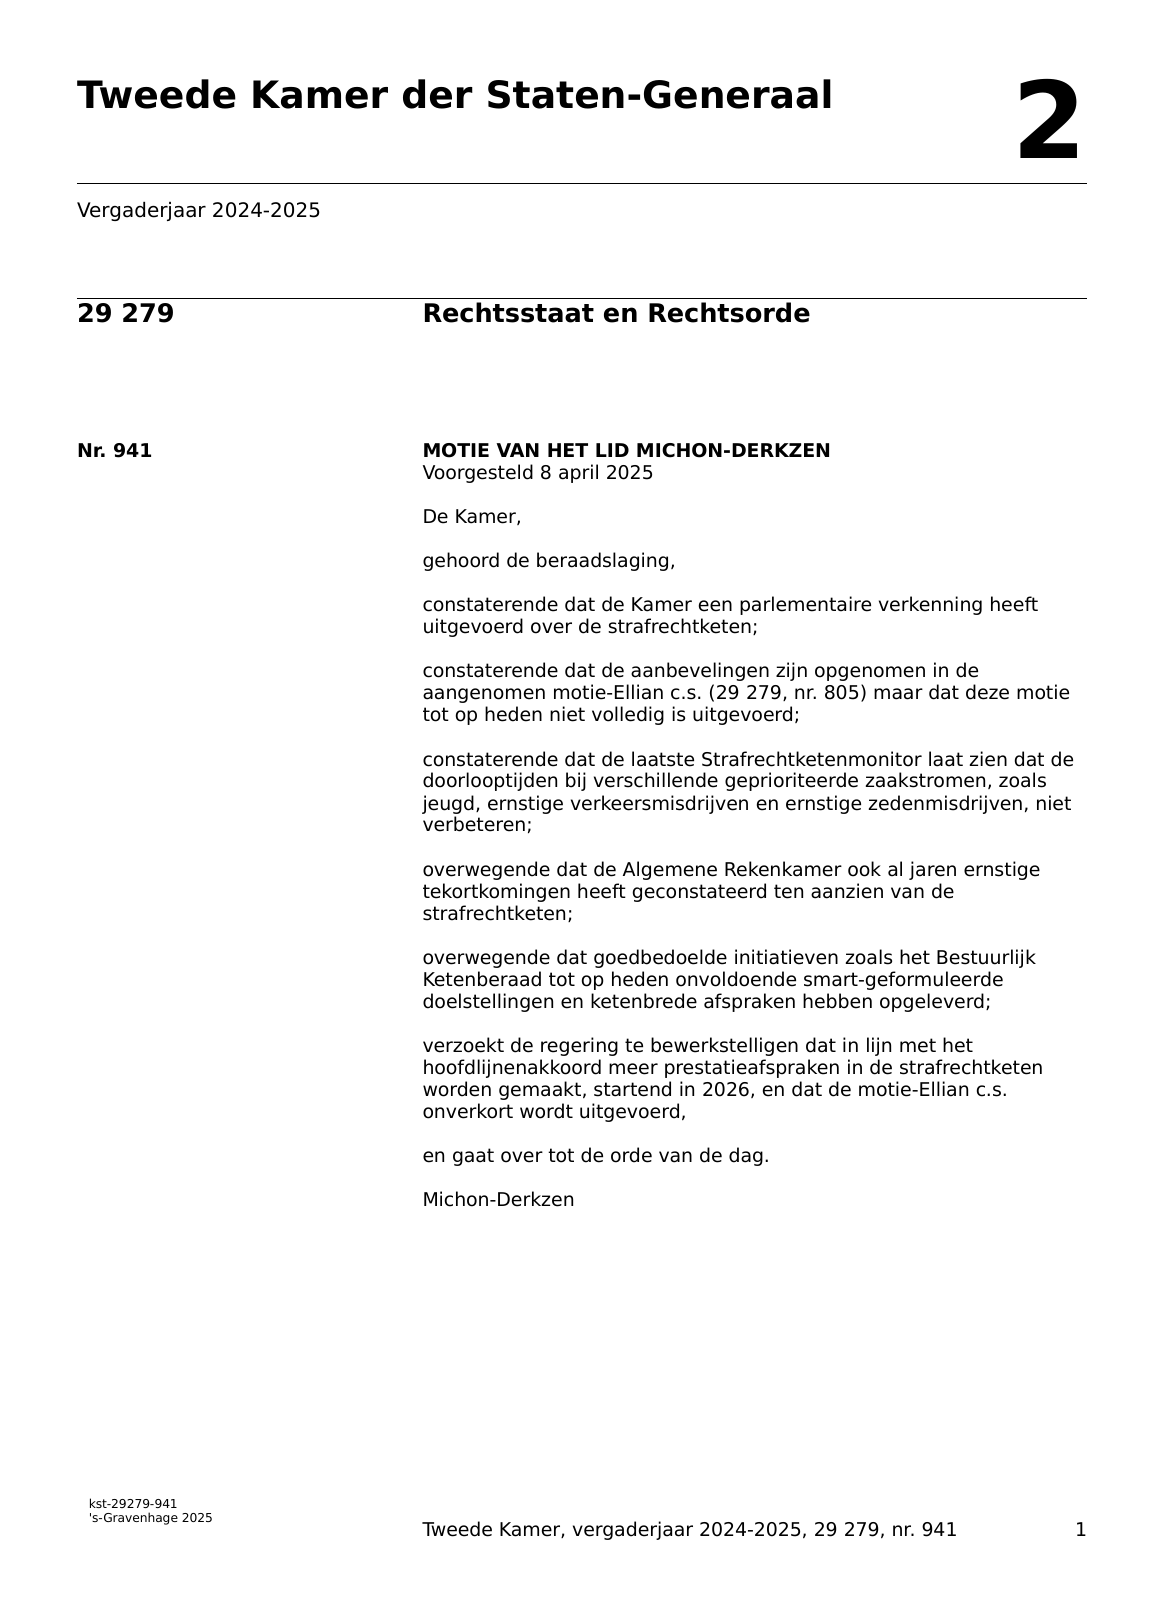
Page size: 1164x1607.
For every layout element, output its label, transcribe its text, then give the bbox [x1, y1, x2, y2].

text constaterende dat de laatste Strafrechtketenmonitor laat zien dat de doorlooptijden bij verschillende geprioriteerde zaakstromen, zoals jeugd, ernstige verkeersmisdrijven en ernstige zedenmisdrijven, niet verbeteren; [422, 748, 1087, 836]
text overwegende dat goedbedoelde initiatieven zoals het Bestuurlijk Ketenberaad tot op heden onvoldoende smart-geformuleerde doelstellingen en ketenbrede afspraken hebben opgeleverd; [422, 947, 1087, 1013]
text verzoekt de regering te bewerkstelligen dat in lijn met het hoofdlijnenakkoord meer prestatieafspraken in de strafrechtketen worden gemaakt, startend in 2026, en dat de motie-Ellian c.s. onverkort wordt uitgevoerd, [422, 1035, 1087, 1123]
table_cell Vergaderjaar 2024-2025 [77, 184, 1087, 298]
text De Kamer, [422, 506, 1087, 528]
text gehoord de beraadslaging, [422, 550, 1087, 572]
subtitle Nr. 941 MOTIE VAN HET LID MICHON-DERKZEN [77, 440, 1087, 462]
text overwegende dat de Algemene Rekenkamer ook al jaren ernstige tekortkomingen heeft geconstateerd ten aanzien van de strafrechtketen; [422, 858, 1087, 924]
table_header Tweede Kamer der Staten-Generaal [77, 59, 886, 183]
subtitle 29 279 Rechtsstaat en Rechtsorde [77, 299, 1087, 329]
text constaterende dat de aanbevelingen zijn opgenomen in de aangenomen motie-Ellian c.s. (29 279, nr. 805) maar dat deze motie tot op heden niet volledig is uitgevoerd; [422, 660, 1087, 726]
text 's-Gravenhage 2025 [88, 1511, 323, 1525]
text constaterende dat de Kamer een parlementaire verkenning heeft uitgevoerd over de strafrechtketen; [422, 594, 1087, 638]
text en gaat over tot de orde van de dag. [422, 1145, 1087, 1167]
text Voorgesteld 8 april 2025 [422, 462, 1087, 484]
text Michon-Derkzen [422, 1189, 1087, 1211]
text kst-29279-941 [88, 1497, 323, 1511]
table_header 2 [886, 59, 1087, 183]
